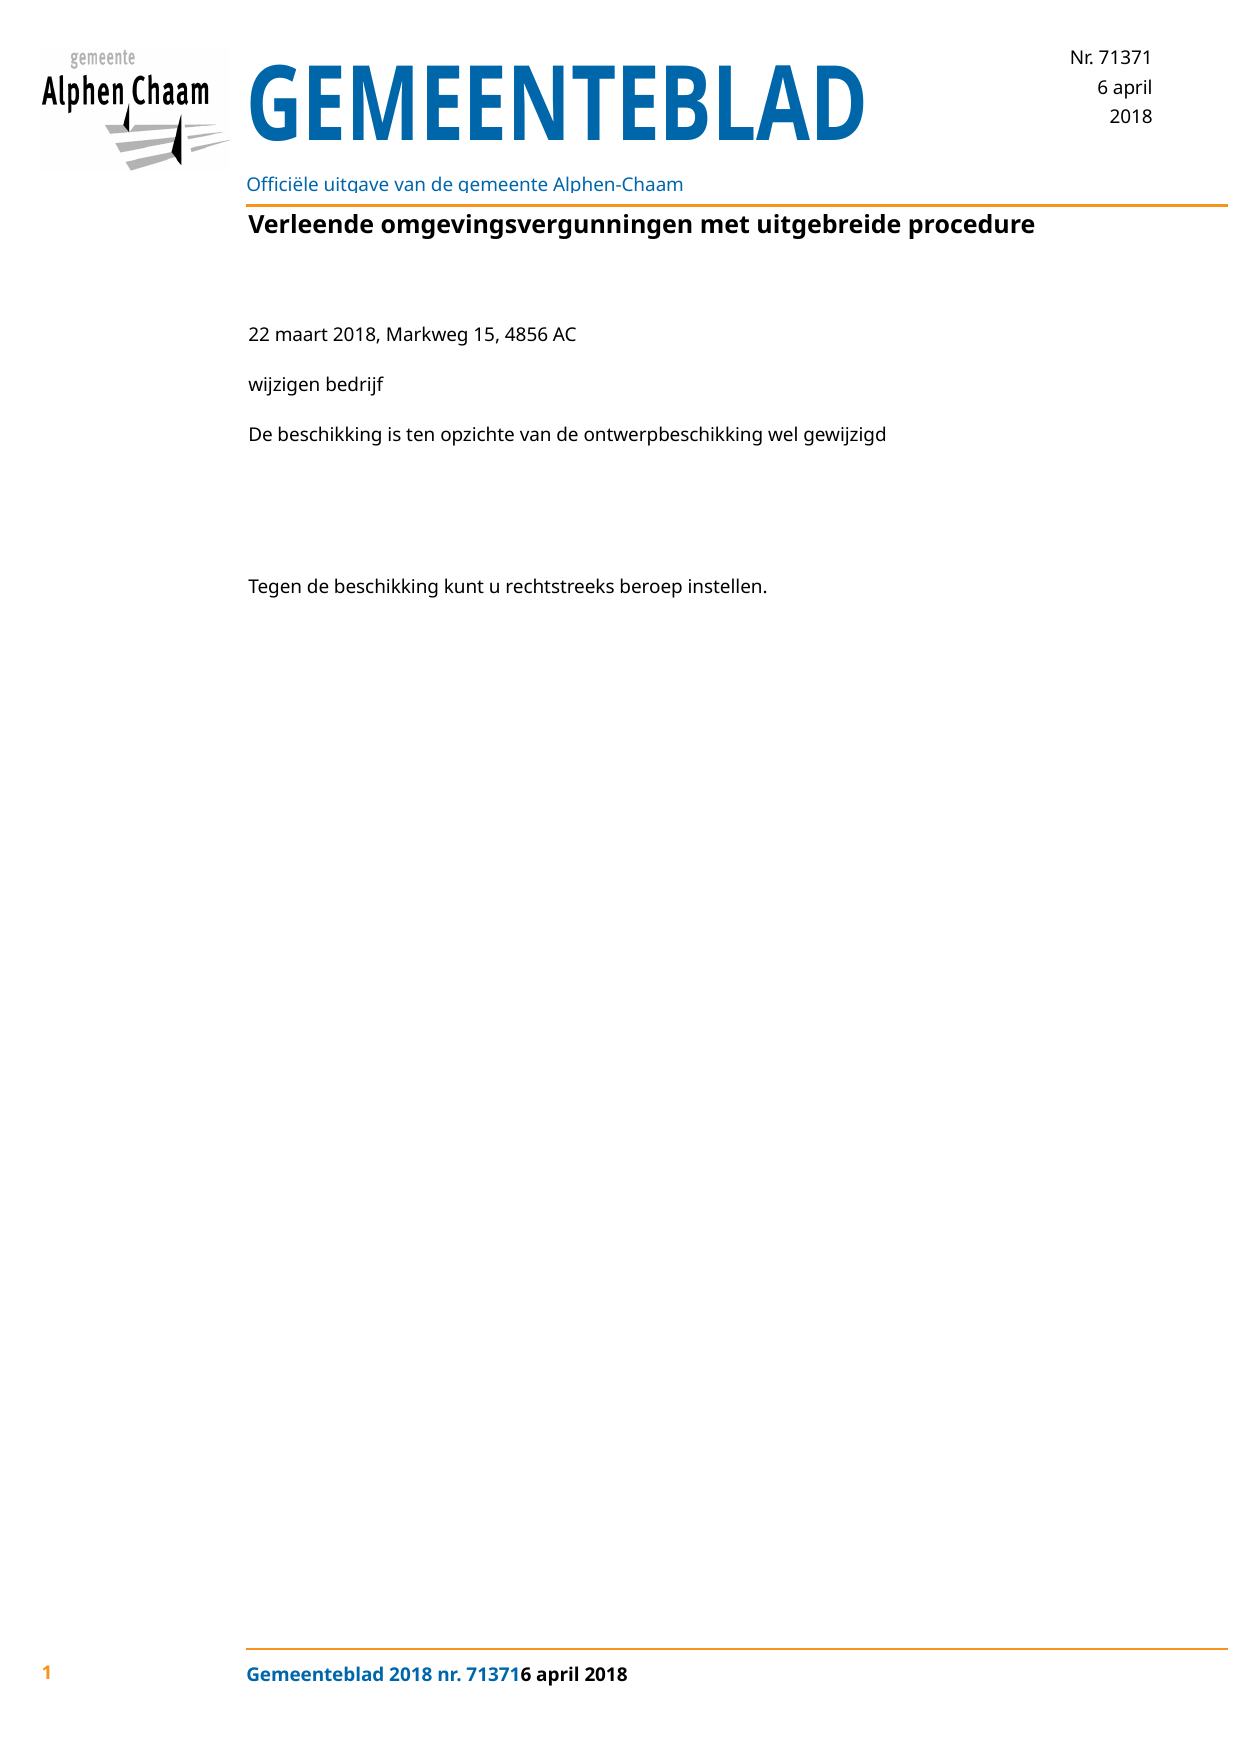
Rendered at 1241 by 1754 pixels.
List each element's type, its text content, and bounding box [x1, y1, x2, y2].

text Tegen de beschikking kunt u rechtstreeks beroep instellen. [248, 573, 1152, 598]
text 22 maart 2018, Markweg 15, 4856 AC [248, 321, 1152, 346]
text Verleende omgevingsvergunningen met uitgebreide procedure [248, 207, 1152, 241]
picture [41, 47, 231, 172]
text De beschikking is ten opzichte van de ontwerpbeschikking wel gewijzigd [248, 422, 1152, 447]
text wijzigen bedrijf [248, 371, 1152, 397]
